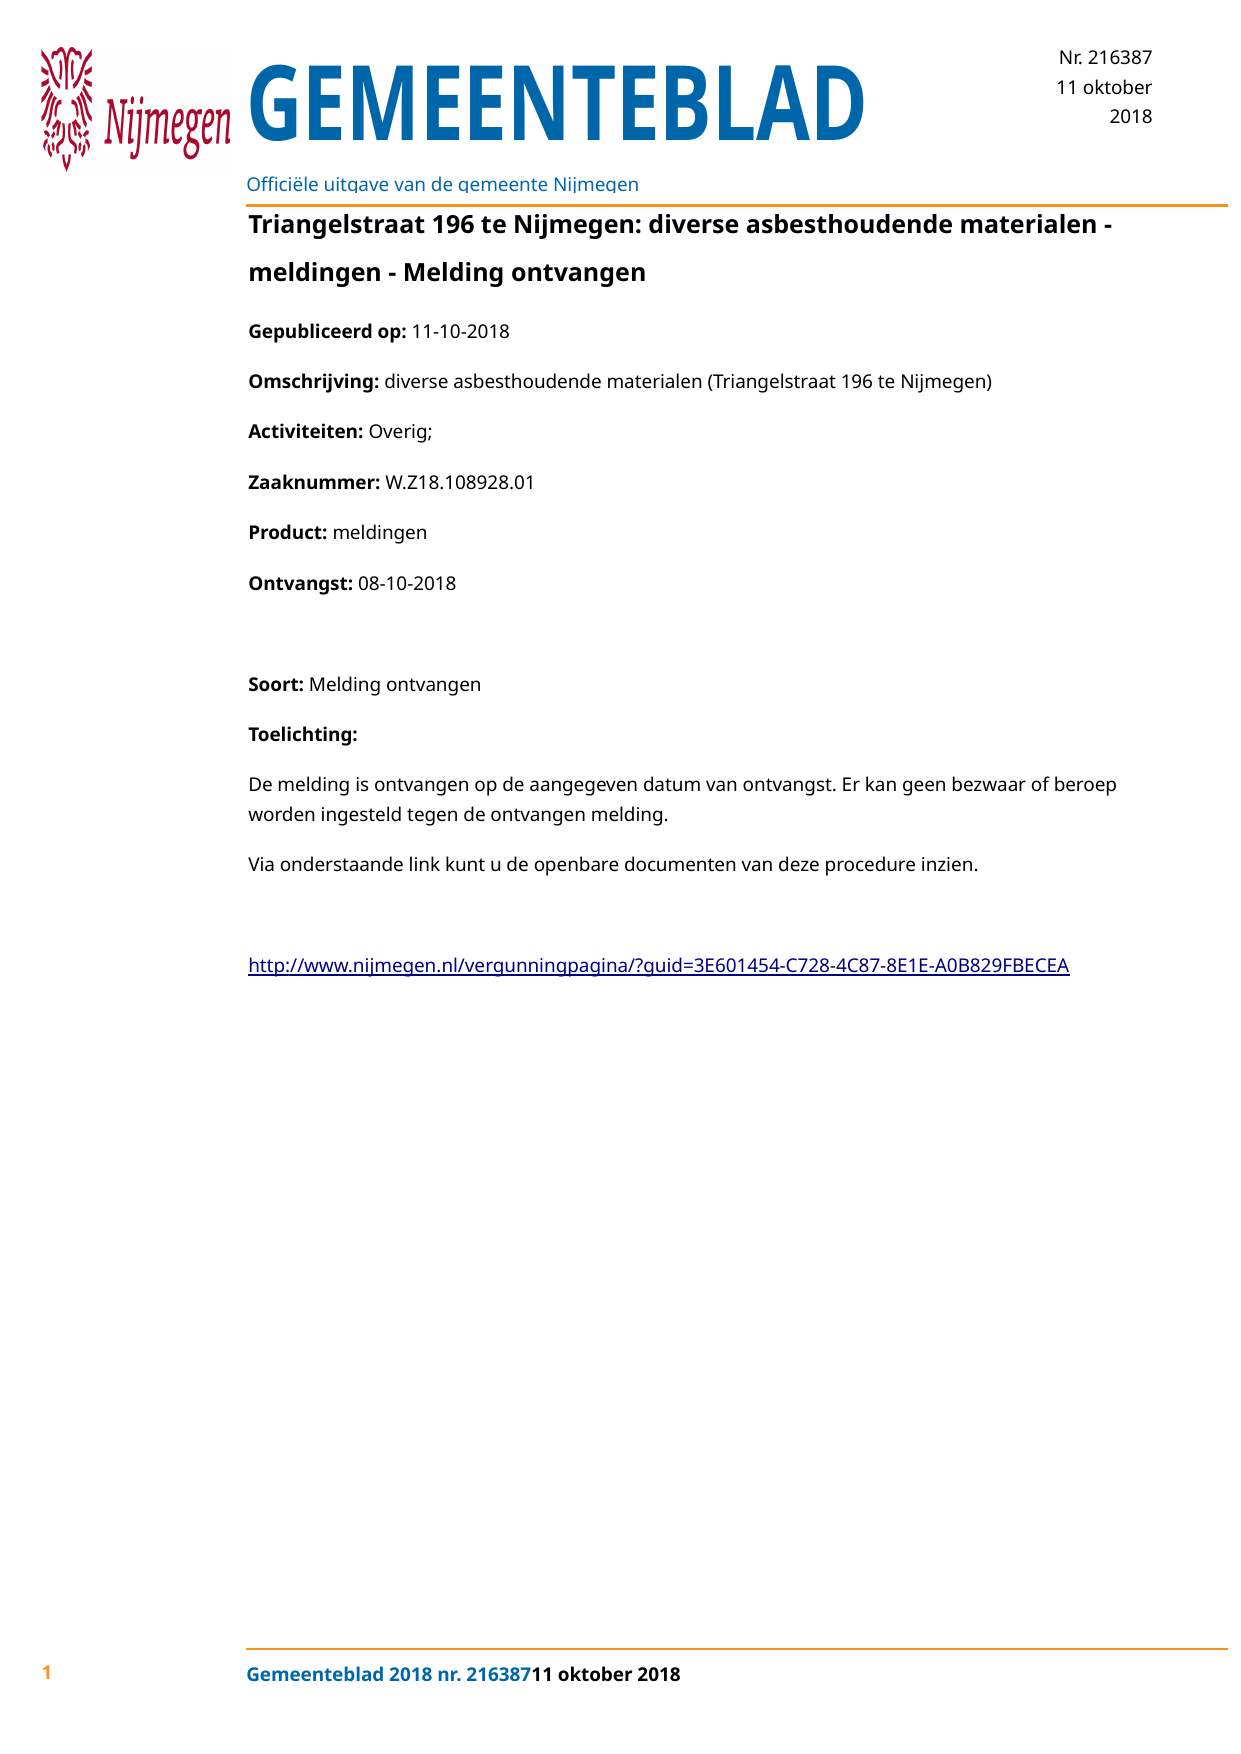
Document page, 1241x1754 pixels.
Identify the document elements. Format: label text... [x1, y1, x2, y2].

text Gepubliceerd op: 11-10-2018 [248, 318, 1152, 344]
text http://www.nijmegen.nl/vergunningpagina/?guid=3E601454-C728-4C87-8E1E-A0B829FBECEA [248, 952, 1152, 978]
text Ontvangst: 08-10-2018 [248, 570, 1152, 596]
text De melding is ontvangen op de aangegeven datum van ontvangst. Er kan geen bezwaar of beroep worden ingesteld tegen de ontvangen melding. [248, 772, 1152, 827]
text Omschrijving: diverse asbesthoudende materialen (Triangelstraat 196 te Nijmegen) [248, 368, 1152, 394]
picture [41, 47, 231, 172]
text Zaaknummer: W.Z18.108928.01 [248, 469, 1152, 495]
text Soort: Melding ontvangen [248, 671, 1152, 697]
text Toelichting: [248, 721, 1152, 747]
text Via onderstaande link kunt u de openbare documenten van deze procedure inzien. [248, 852, 1152, 877]
text Activiteiten: Overig; [248, 419, 1152, 444]
text Triangelstraat 196 te Nijmegen: diverse asbesthoudende materialen - meldingen - Melding ontvangen [248, 207, 1152, 288]
text Product: meldingen [248, 519, 1152, 545]
